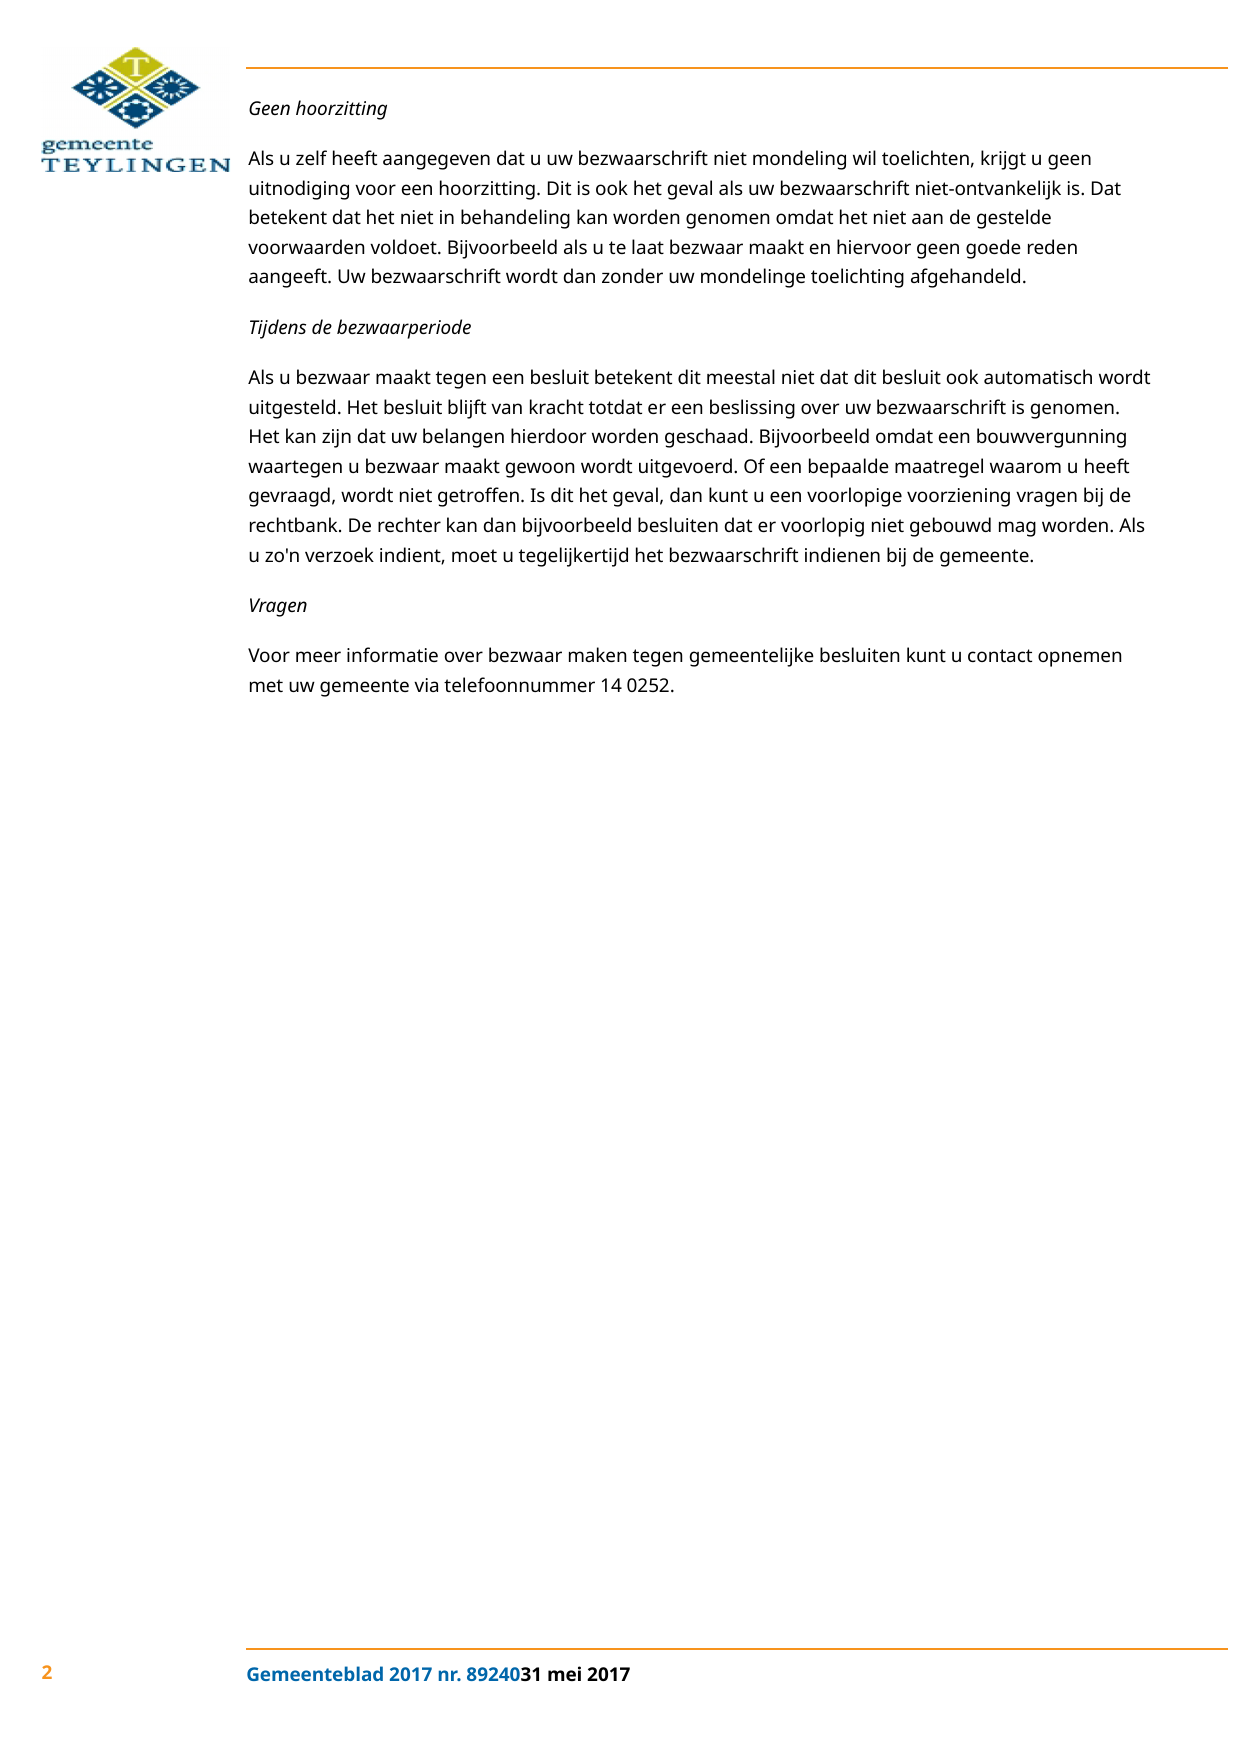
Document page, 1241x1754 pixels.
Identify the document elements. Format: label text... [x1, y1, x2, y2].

picture [41, 47, 231, 172]
text Tijdens de bezwaarperiode [248, 314, 1152, 340]
text Als u bezwaar maakt tegen een besluit betekent dit meestal niet dat dit besluit ook automatisch wordt uitgesteld. Het besluit blijft van kracht totdat er een beslissing over uw bezwaarschrift is genomen. Het kan zijn dat uw belangen hierdoor worden geschaad. Bijvoorbeeld omdat een bouwvergunning waartegen u bezwaar maakt gewoon wordt uitgevoerd. Of een bepaalde maatregel waarom u heeft gevraagd, wordt niet getroffen. Is dit het geval, dan kunt u een voorlopige voorziening vragen bij de rechtbank. De rechter kan dan bijvoorbeeld besluiten dat er voorlopig niet gebouwd mag worden. Als u zo'n verzoek indient, moet u tegelijkertijd het bezwaarschrift indienen bij de gemeente. [248, 364, 1152, 568]
text Voor meer informatie over bezwaar maken tegen gemeentelijke besluiten kunt u contact opnemen met uw gemeente via telefoonnummer 14 0252. [248, 643, 1152, 698]
text Geen hoorzitting [248, 95, 1152, 121]
text Vragen [248, 592, 1152, 618]
text Als u zelf heeft aangegeven dat u uw bezwaarschrift niet mondeling wil toelichten, krijgt u geen uitnodiging voor een hoorzitting. Dit is ook het geval als uw bezwaarschrift niet-ontvankelijk is. Dat betekent dat het niet in behandeling kan worden genomen omdat het niet aan de gestelde voorwaarden voldoet. Bijvoorbeeld als u te laat bezwaar maakt en hiervoor geen goede reden aangeeft. Uw bezwaarschrift wordt dan zonder uw mondelinge toelichting afgehandeld. [248, 145, 1152, 289]
